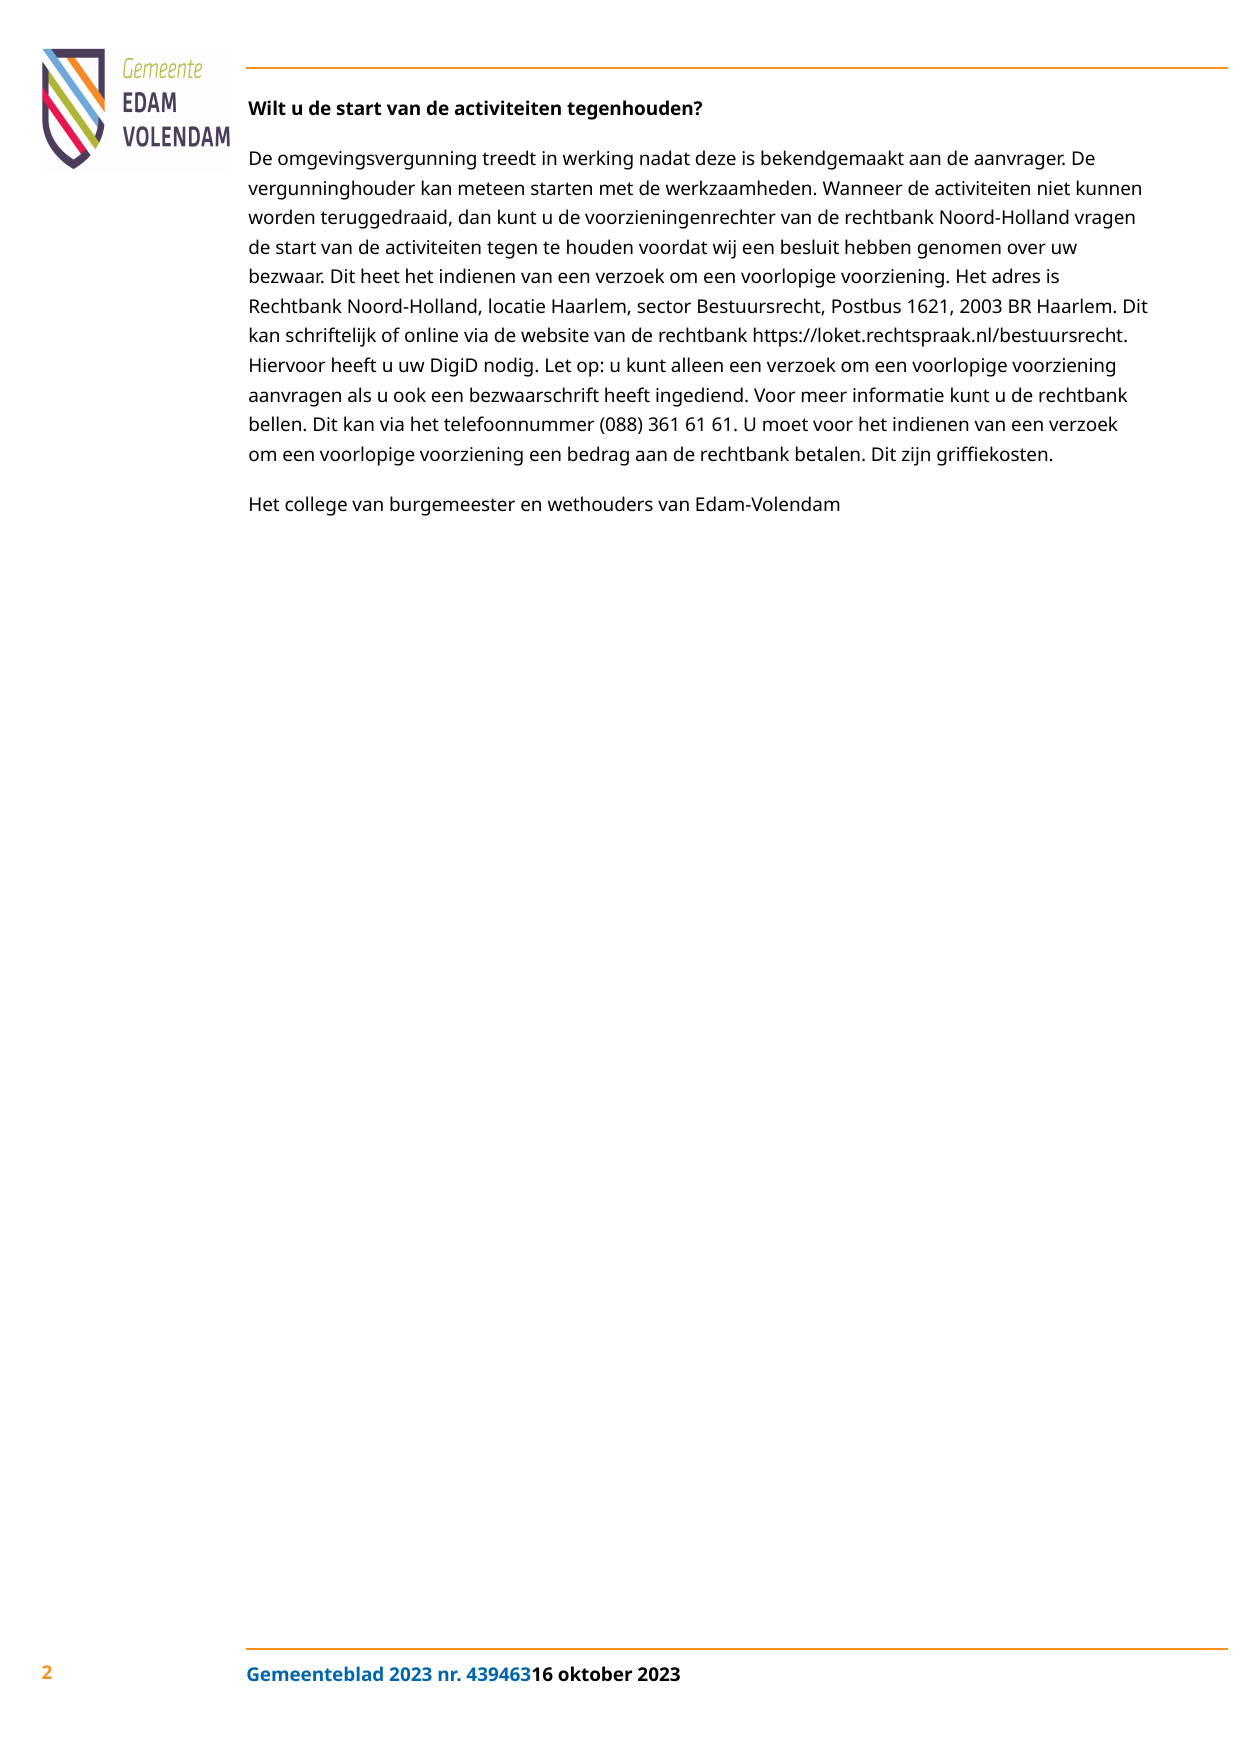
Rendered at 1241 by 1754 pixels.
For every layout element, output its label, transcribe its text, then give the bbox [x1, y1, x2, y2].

text Wilt u de start van de activiteiten tegenhouden? [248, 95, 1152, 121]
text De omgevingsvergunning treedt in werking nadat deze is bekendgemaakt aan de aanvrager. De vergunninghouder kan meteen starten met de werkzaamheden. Wanneer de activiteiten niet kunnen worden teruggedraaid, dan kunt u de voorzieningenrechter van de rechtbank Noord-Holland vragen de start van de activiteiten tegen te houden voordat wij een besluit hebben genomen over uw bezwaar. Dit heet het indienen van een verzoek om een voorlopige voorziening. Het adres is Rechtbank Noord-Holland, locatie Haarlem, sector Bestuursrecht, Postbus 1621, 2003 BR Haarlem. Dit kan schriftelijk of online via de website van de rechtbank https://loket.rechtspraak.nl/bestuursrecht. Hiervoor heeft u uw DigiD nodig. Let op: u kunt alleen een verzoek om een voorlopige voorziening aanvragen als u ook een bezwaarschrift heeft ingediend. Voor meer informatie kunt u de rechtbank bellen. Dit kan via het telefoonnummer (088) 361 61 61. U moet voor het indienen van een verzoek om een voorlopige voorziening een bedrag aan de rechtbank betalen. Dit zijn griffiekosten. [248, 145, 1152, 467]
picture [41, 47, 231, 172]
text Het college van burgemeester en wethouders van Edam-Volendam [248, 491, 1152, 517]
